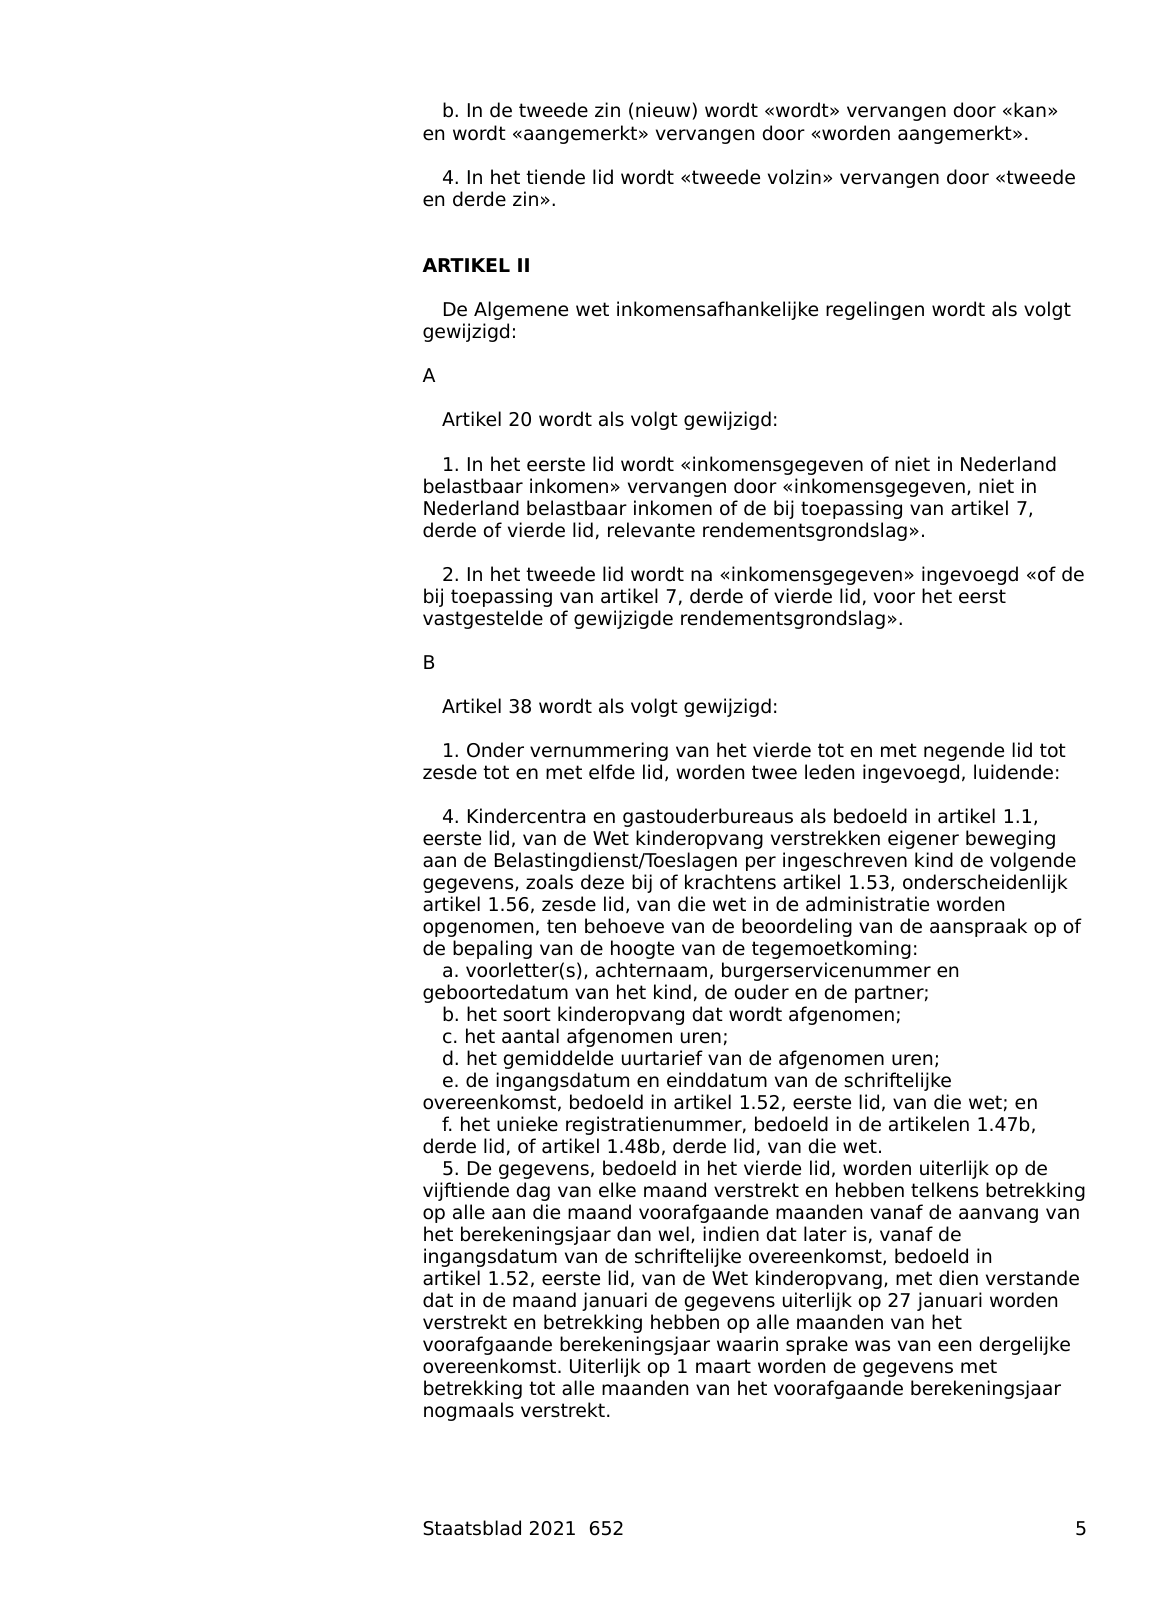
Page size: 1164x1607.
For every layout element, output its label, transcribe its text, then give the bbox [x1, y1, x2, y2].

text 5. De gegevens, bedoeld in het vierde lid, worden uiterlijk op de vijftiende dag van elke maand verstrekt en hebben telkens betrekking op alle aan die maand voorafgaande maanden vanaf de aanvang van het berekeningsjaar dan wel, indien dat later is, vanaf de ingangsdatum van de schriftelijke overeenkomst, bedoeld in artikel 1.52, eerste lid, van de Wet kinderopvang, met dien verstande dat in de maand januari de gegevens uiterlijk op 27 januari worden verstrekt en betrekking hebben op alle maanden van het voorafgaande berekeningsjaar waarin sprake was van een dergelijke overeenkomst. Uiterlijk op 1 maart worden de gegevens met betrekking tot alle maanden van het voorafgaande berekeningsjaar nogmaals verstrekt. [422, 1158, 1087, 1422]
subtitle ARTIKEL II [422, 255, 1087, 277]
text b. In de tweede zin (nieuw) wordt «wordt» vervangen door «kan» en wordt «aangemerkt» vervangen door «worden aangemerkt». [422, 100, 1087, 144]
text 1. In het eerste lid wordt «inkomensgegeven of niet in Nederland belastbaar inkomen» vervangen door «inkomensgegeven, niet in Nederland belastbaar inkomen of de bij toepassing van artikel 7, derde of vierde lid, relevante rendementsgrondslag». [422, 453, 1087, 541]
text De Algemene wet inkomensafhankelijke regelingen wordt als volgt gewijzigd: [422, 299, 1087, 343]
text c. het aantal afgenomen uren; [422, 1026, 1087, 1048]
text 1. Onder vernummering van het vierde tot en met negende lid tot zesde tot en met elfde lid, worden twee leden ingevoegd, luidende: [422, 740, 1087, 784]
text d. het gemiddelde uurtarief van de afgenomen uren; [422, 1048, 1087, 1070]
text 2. In het tweede lid wordt na «inkomensgegeven» ingevoegd «of de bij toepassing van artikel 7, derde of vierde lid, voor het eerst vastgestelde of gewijzigde rendementsgrondslag». [422, 564, 1087, 629]
text 4. In het tiende lid wordt «tweede volzin» vervangen door «tweede en derde zin». [422, 167, 1087, 211]
text Artikel 20 wordt als volgt gewijzigd: [422, 409, 1087, 431]
text f. het unieke registratienummer, bedoeld in de artikelen 1.47b, derde lid, of artikel 1.48b, derde lid, van die wet. [422, 1114, 1087, 1158]
text A [422, 365, 1087, 387]
text b. het soort kinderopvang dat wordt afgenomen; [422, 1004, 1087, 1026]
text Artikel 38 wordt als volgt gewijzigd: [422, 696, 1087, 718]
text a. voorletter(s), achternaam, burgerservicenummer en geboortedatum van het kind, de ouder en de partner; [422, 960, 1087, 1004]
text 4. Kindercentra en gastouderbureaus als bedoeld in artikel 1.1, eerste lid, van de Wet kinderopvang verstrekken eigener beweging aan de Belastingdienst/Toeslagen per ingeschreven kind de volgende gegevens, zoals deze bij of krachtens artikel 1.53, onderscheidenlijk artikel 1.56, zesde lid, van die wet in de administratie worden opgenomen, ten behoeve van de beoordeling van de aanspraak op of de bepaling van de hoogte van de tegemoetkoming: [422, 806, 1087, 960]
text e. de ingangsdatum en einddatum van de schriftelijke overeenkomst, bedoeld in artikel 1.52, eerste lid, van die wet; en [422, 1070, 1087, 1114]
text B [422, 652, 1087, 674]
